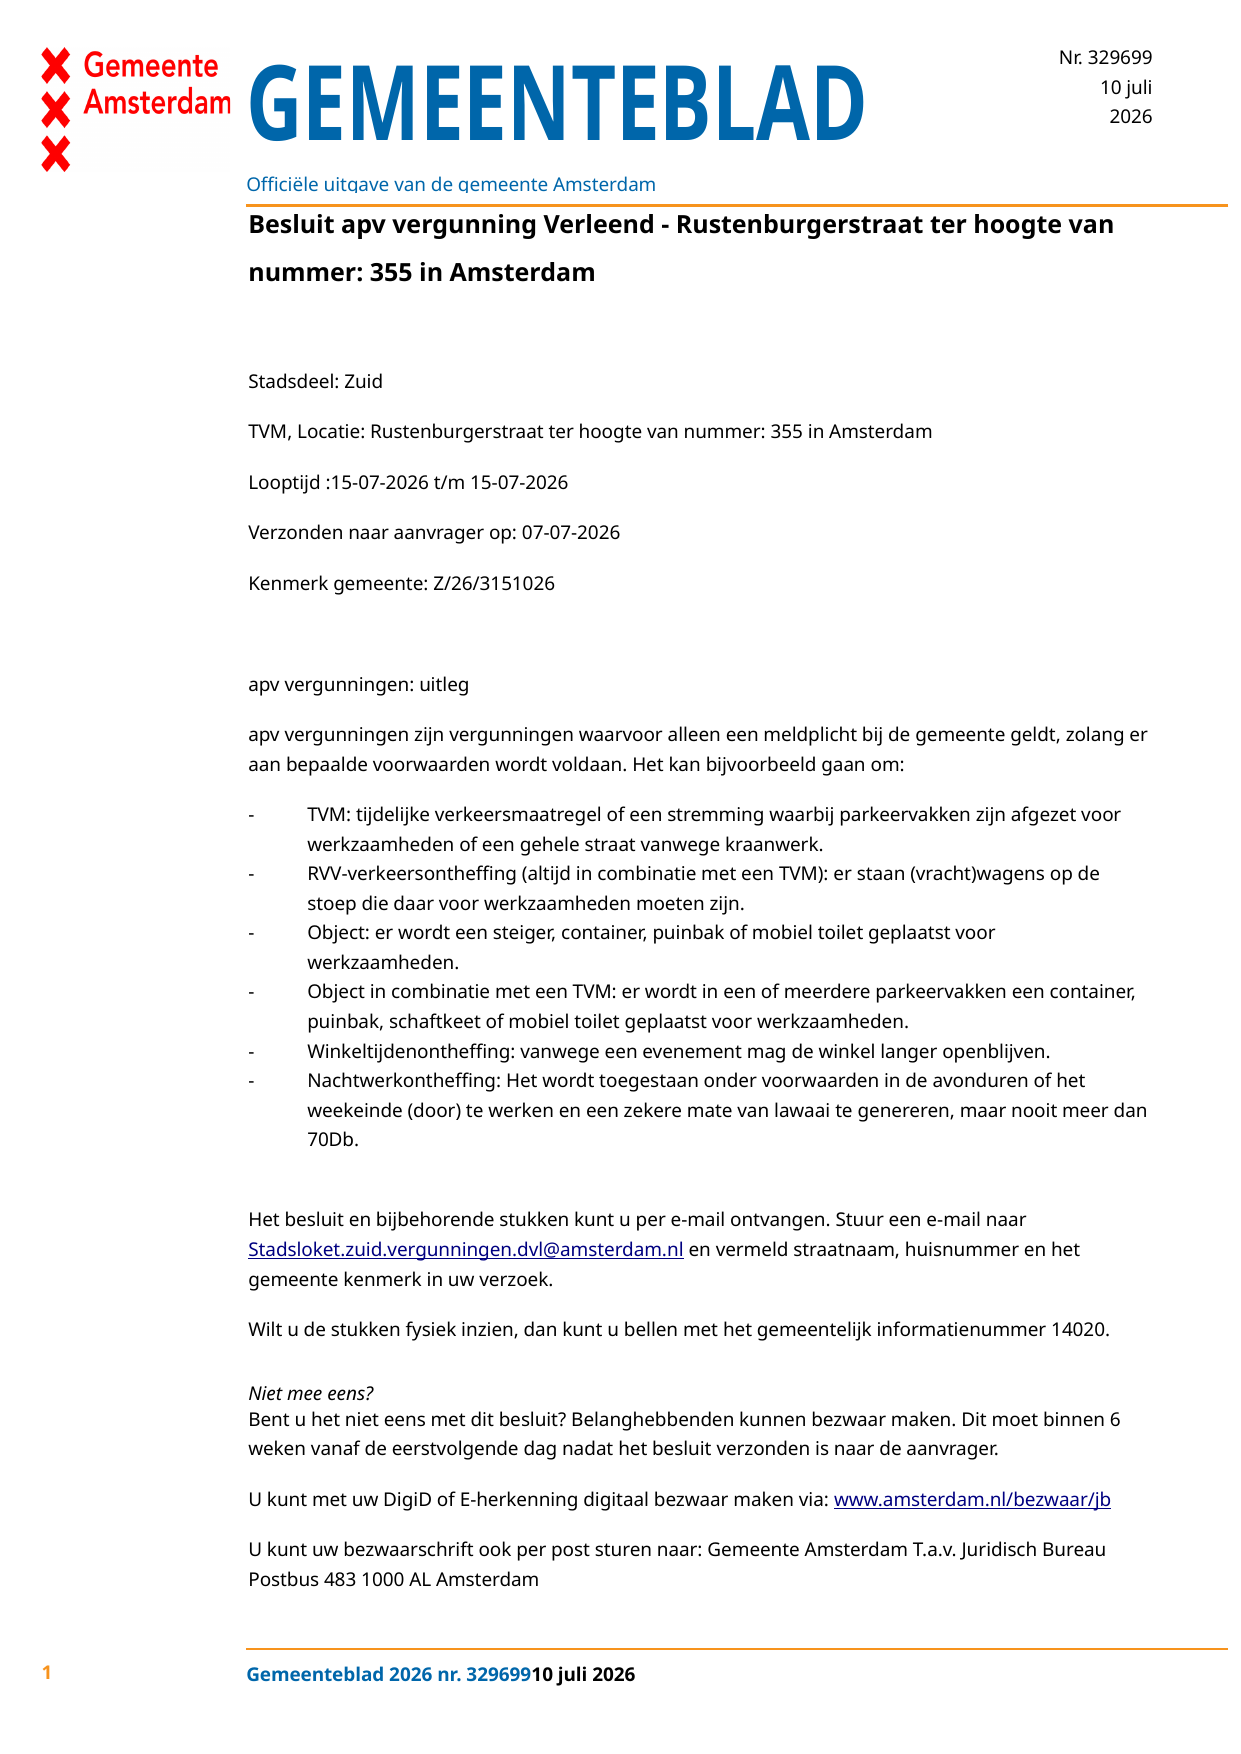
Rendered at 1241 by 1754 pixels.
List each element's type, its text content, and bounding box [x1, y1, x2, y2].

text Bent u het niet eens met dit besluit? Belanghebbenden kunnen bezwaar maken. Dit moet binnen 6 weken vanaf de eerstvolgende dag nadat het besluit verzonden is naar de aanvrager. [248, 1406, 1152, 1461]
text Besluit apv vergunning Verleend - Rustenburgerstraat ter hoogte van nummer: 355 in Amsterdam [248, 207, 1152, 288]
text apv vergunningen zijn vergunningen waarvoor alleen een meldplicht bij de gemeente geldt, zolang er aan bepaalde voorwaarden wordt voldaan. Het kan bijvoorbeeld gaan om: [248, 721, 1152, 777]
text Het besluit en bijbehorende stukken kunt u per e-mail ontvangen. Stuur een e-mail naar Stadsloket.zuid.vergunningen.dvl@amsterdam.nl en vermeld straatnaam, huisnummer en het gemeente kenmerk in uw verzoek. [248, 1207, 1152, 1292]
list Nachtwerkontheffing: Het wordt toegestaan onder voorwaarden in de avonduren of het weekeinde (door) te werken en een zekere mate van lawaai te genereren, maar nooit meer dan 70Db. [248, 1067, 1152, 1152]
list RVV-verkeersontheffing (altijd in combinatie met een TVM): er staan (vracht)wagens op de stoep die daar voor werkzaamheden moeten zijn. [248, 860, 1152, 916]
text Kenmerk gemeente: Z/26/3151026 [248, 570, 1152, 596]
text apv vergunningen: uitleg [248, 671, 1152, 697]
text Wilt u de stukken fysiek inzien, dan kunt u bellen met het gemeentelijk informatienummer 14020. [248, 1316, 1152, 1342]
text Looptijd :15-07-2026 t/m 15-07-2026 [248, 469, 1152, 495]
text Verzonden naar aanvrager op: 07-07-2026 [248, 519, 1152, 545]
text U kunt uw bezwaarschrift ook per post sturen naar: Gemeente Amsterdam T.a.v. Juridisch Bureau Postbus 483 1000 AL Amsterdam [248, 1536, 1152, 1592]
text U kunt met uw DigiD of E-herkenning digitaal bezwaar maken via: www.amsterdam.nl/bezwaar/jb [248, 1486, 1152, 1512]
text TVM, Locatie: Rustenburgerstraat ter hoogte van nummer: 355 in Amsterdam [248, 419, 1152, 444]
list Object in combinatie met een TVM: er wordt in een of meerdere parkeervakken een container, puinbak, schaftkeet of mobiel toilet geplaatst voor werkzaamheden. [248, 979, 1152, 1034]
text Niet mee eens? [248, 1380, 1152, 1406]
picture [41, 47, 231, 172]
list TVM: tijdelijke verkeersmaatregel of een stremming waarbij parkeervakken zijn afgezet voor werkzaamheden of een gehele straat vanwege kraanwerk. [248, 801, 1152, 857]
list Object: er wordt een steiger, container, puinbak of mobiel toilet geplaatst voor werkzaamheden. [248, 919, 1152, 975]
text Stadsdeel: Zuid [248, 368, 1152, 394]
list Winkeltijdenontheffing: vanwege een evenement mag de winkel langer openblijven. [248, 1038, 1152, 1064]
